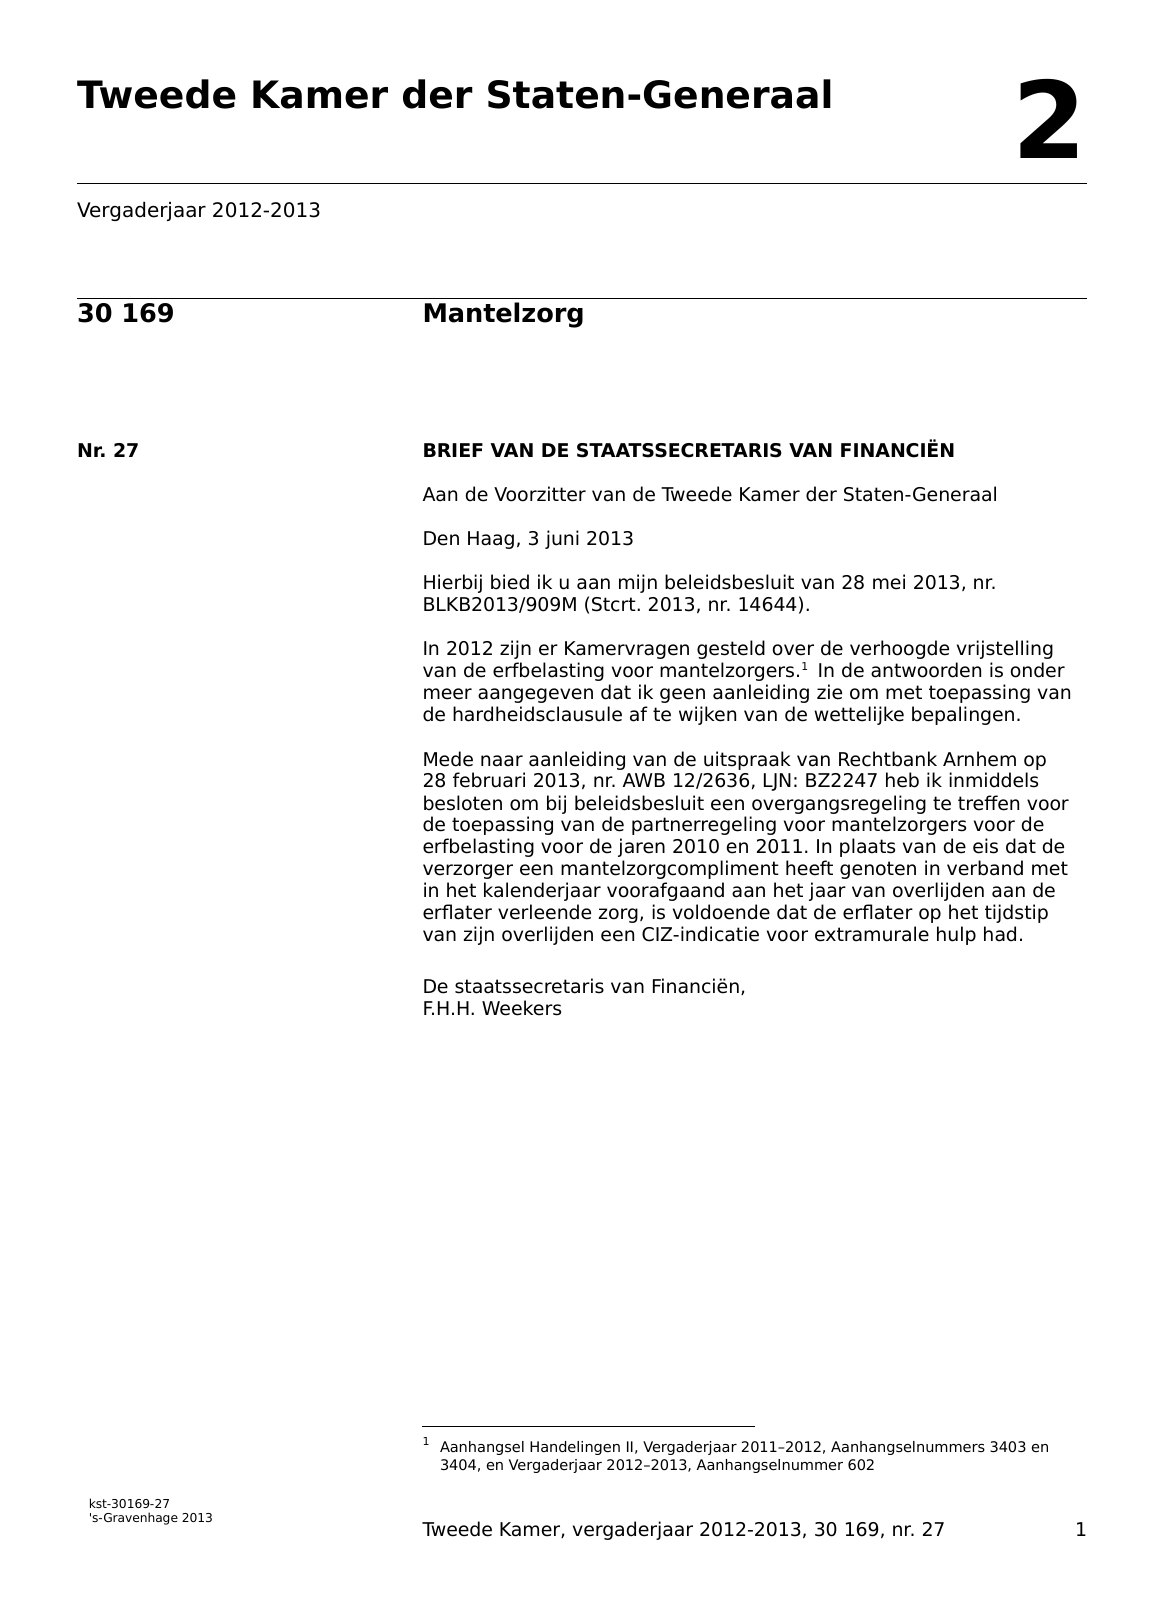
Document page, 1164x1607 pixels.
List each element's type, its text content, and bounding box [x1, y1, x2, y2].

text In 2012 zijn er Kamervragen gesteld over de verhoogde vrijstelling van de erfbelasting voor mantelzorgers. In de antwoorden is onder meer aangegeven dat ik geen aanleiding zie om met toepassing van de hardheidsclausule af te wijken van de wettelijke bepalingen. [422, 638, 1087, 726]
text Hierbij bied ik u aan mijn beleidsbesluit van 28 mei 2013, nr. BLKB2013/909M (Stcrt. 2013, nr. 14644). [422, 572, 1087, 616]
subtitle 30 169 Mantelzorg [77, 299, 1087, 329]
text Aan de Voorzitter van de Tweede Kamer der Staten-Generaal [422, 484, 1087, 506]
text De staatssecretaris van Financiën, F.H.H. Weekers [422, 976, 1087, 1020]
table_cell Vergaderjaar 2012-2013 [77, 184, 1087, 298]
text Den Haag, 3 juni 2013 [422, 528, 1087, 550]
text Aanhangsel Handelingen II, Vergaderjaar 2011–2012, Aanhangselnummers 3403 en 3404, en Vergaderjaar 2012–2013, Aanhangselnummer 602 [422, 1435, 1087, 1474]
subtitle Nr. 27 BRIEF VAN DE STAATSSECRETARIS VAN FINANCIËN [77, 440, 1087, 462]
text kst-30169-27 [88, 1497, 323, 1511]
table_header Tweede Kamer der Staten-Generaal [77, 59, 886, 183]
text Mede naar aanleiding van de uitspraak van Rechtbank Arnhem op 28 februari 2013, nr. AWB 12/2636, LJN: BZ2247 heb ik inmiddels besloten om bij beleidsbesluit een overgangsregeling te treffen voor de toepassing van de partnerregeling voor mantelzorgers voor de erfbelasting voor de jaren 2010 en 2011. In plaats van de eis dat de verzorger een mantelzorgcompliment heeft genoten in verband met in het kalenderjaar voorafgaand aan het jaar van overlijden aan de erflater verleende zorg, is voldoende dat de erflater op het tijdstip van zijn overlijden een CIZ-indicatie voor extramurale hulp had. [422, 748, 1087, 946]
text 's-Gravenhage 2013 [88, 1511, 323, 1525]
table_header 2 [886, 59, 1087, 183]
